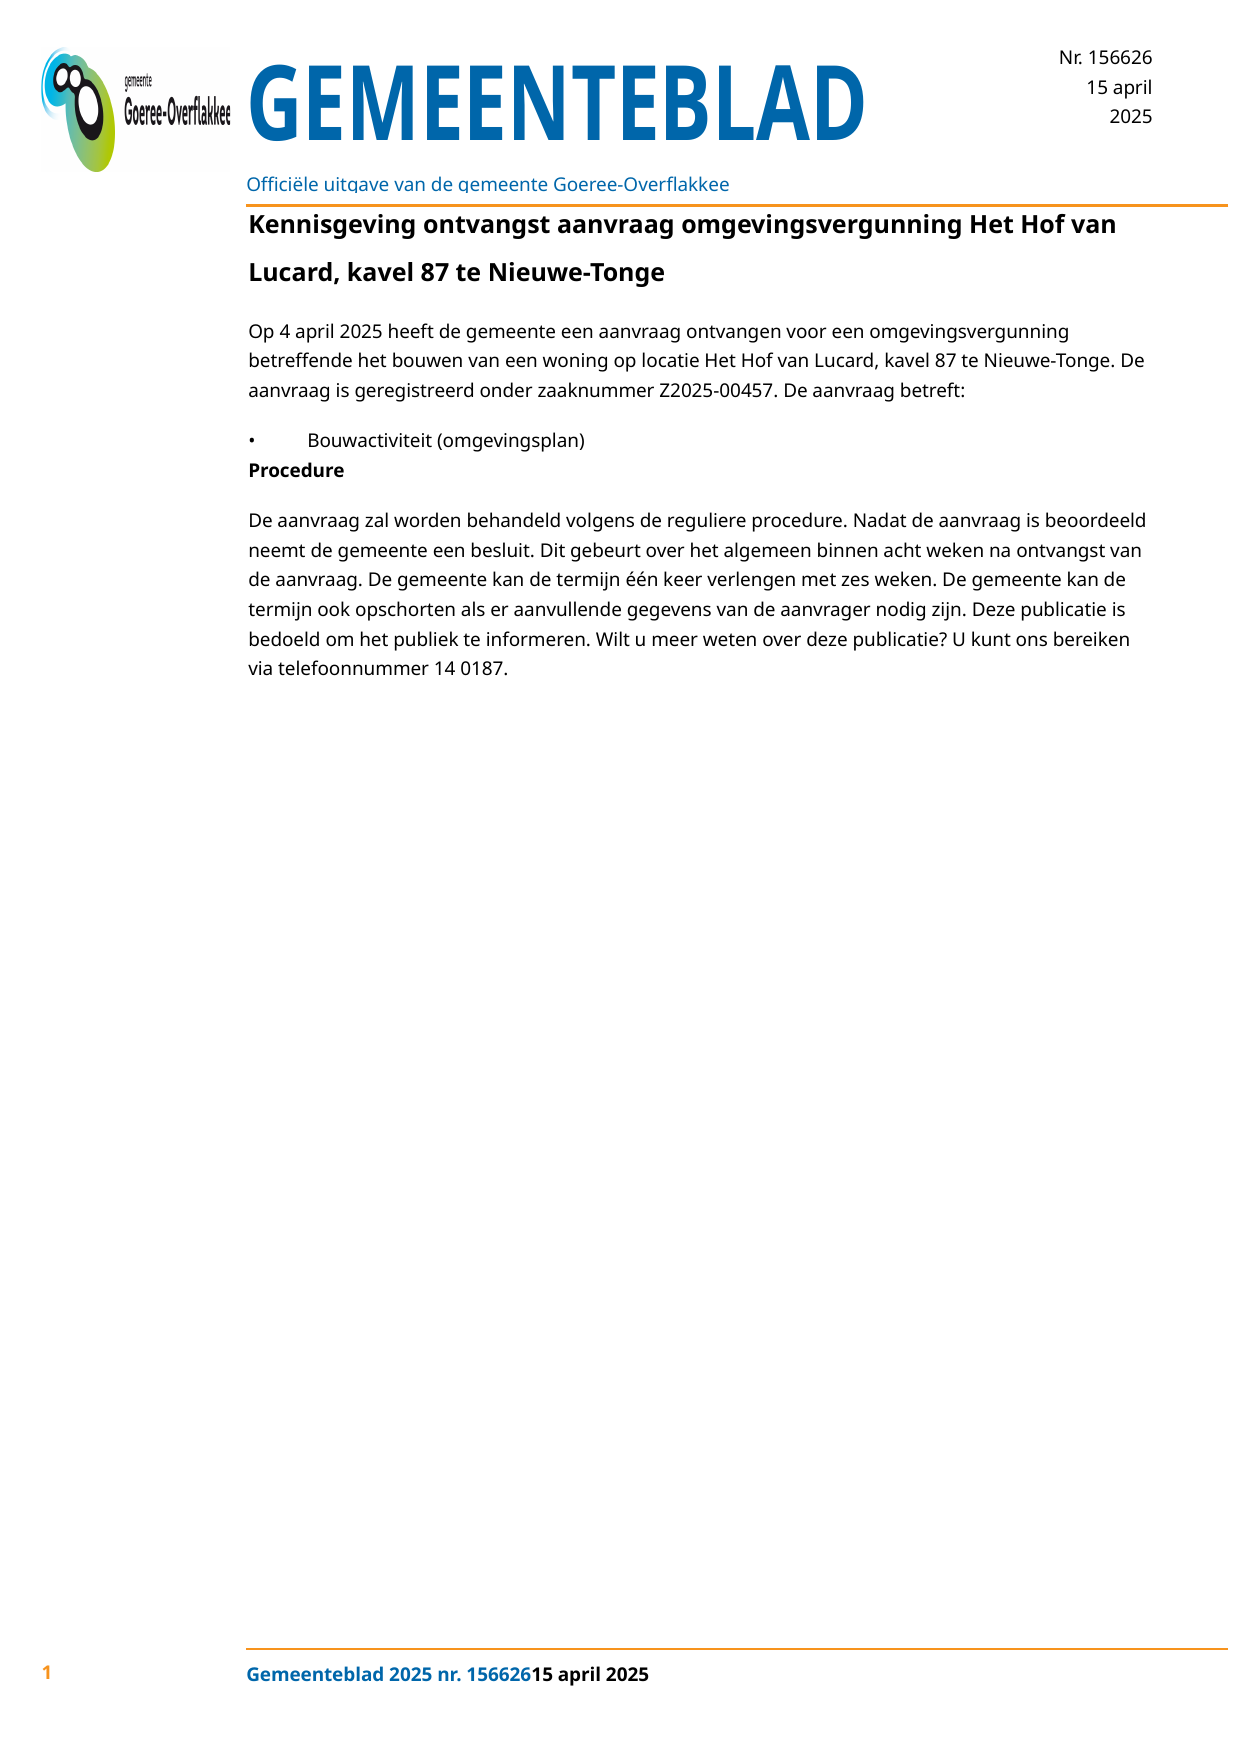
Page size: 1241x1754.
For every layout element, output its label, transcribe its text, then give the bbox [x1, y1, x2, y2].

text Procedure [248, 457, 1152, 483]
list Bouwactiviteit (omgevingsplan) [248, 427, 1152, 453]
text Kennisgeving ontvangst aanvraag omgevingsvergunning Het Hof van Lucard, kavel 87 te Nieuwe-Tonge [248, 207, 1152, 288]
text De aanvraag zal worden behandeld volgens de reguliere procedure. Nadat de aanvraag is beoordeeld neemt de gemeente een besluit. Dit gebeurt over het algemeen binnen acht weken na ontvangst van de aanvraag. De gemeente kan de termijn één keer verlengen met zes weken. De gemeente kan de termijn ook opschorten als er aanvullende gegevens van de aanvrager nodig zijn. Deze publicatie is bedoeld om het publiek te informeren. Wilt u meer weten over deze publicatie? U kunt ons bereiken via telefoonnummer 14 0187. [248, 507, 1152, 681]
picture [41, 47, 231, 172]
text Op 4 april 2025 heeft de gemeente een aanvraag ontvangen voor een omgevingsvergunning betreffende het bouwen van een woning op locatie Het Hof van Lucard, kavel 87 te Nieuwe-Tonge. De aanvraag is geregistreerd onder zaaknummer Z2025-00457. De aanvraag betreft: [248, 318, 1152, 403]
